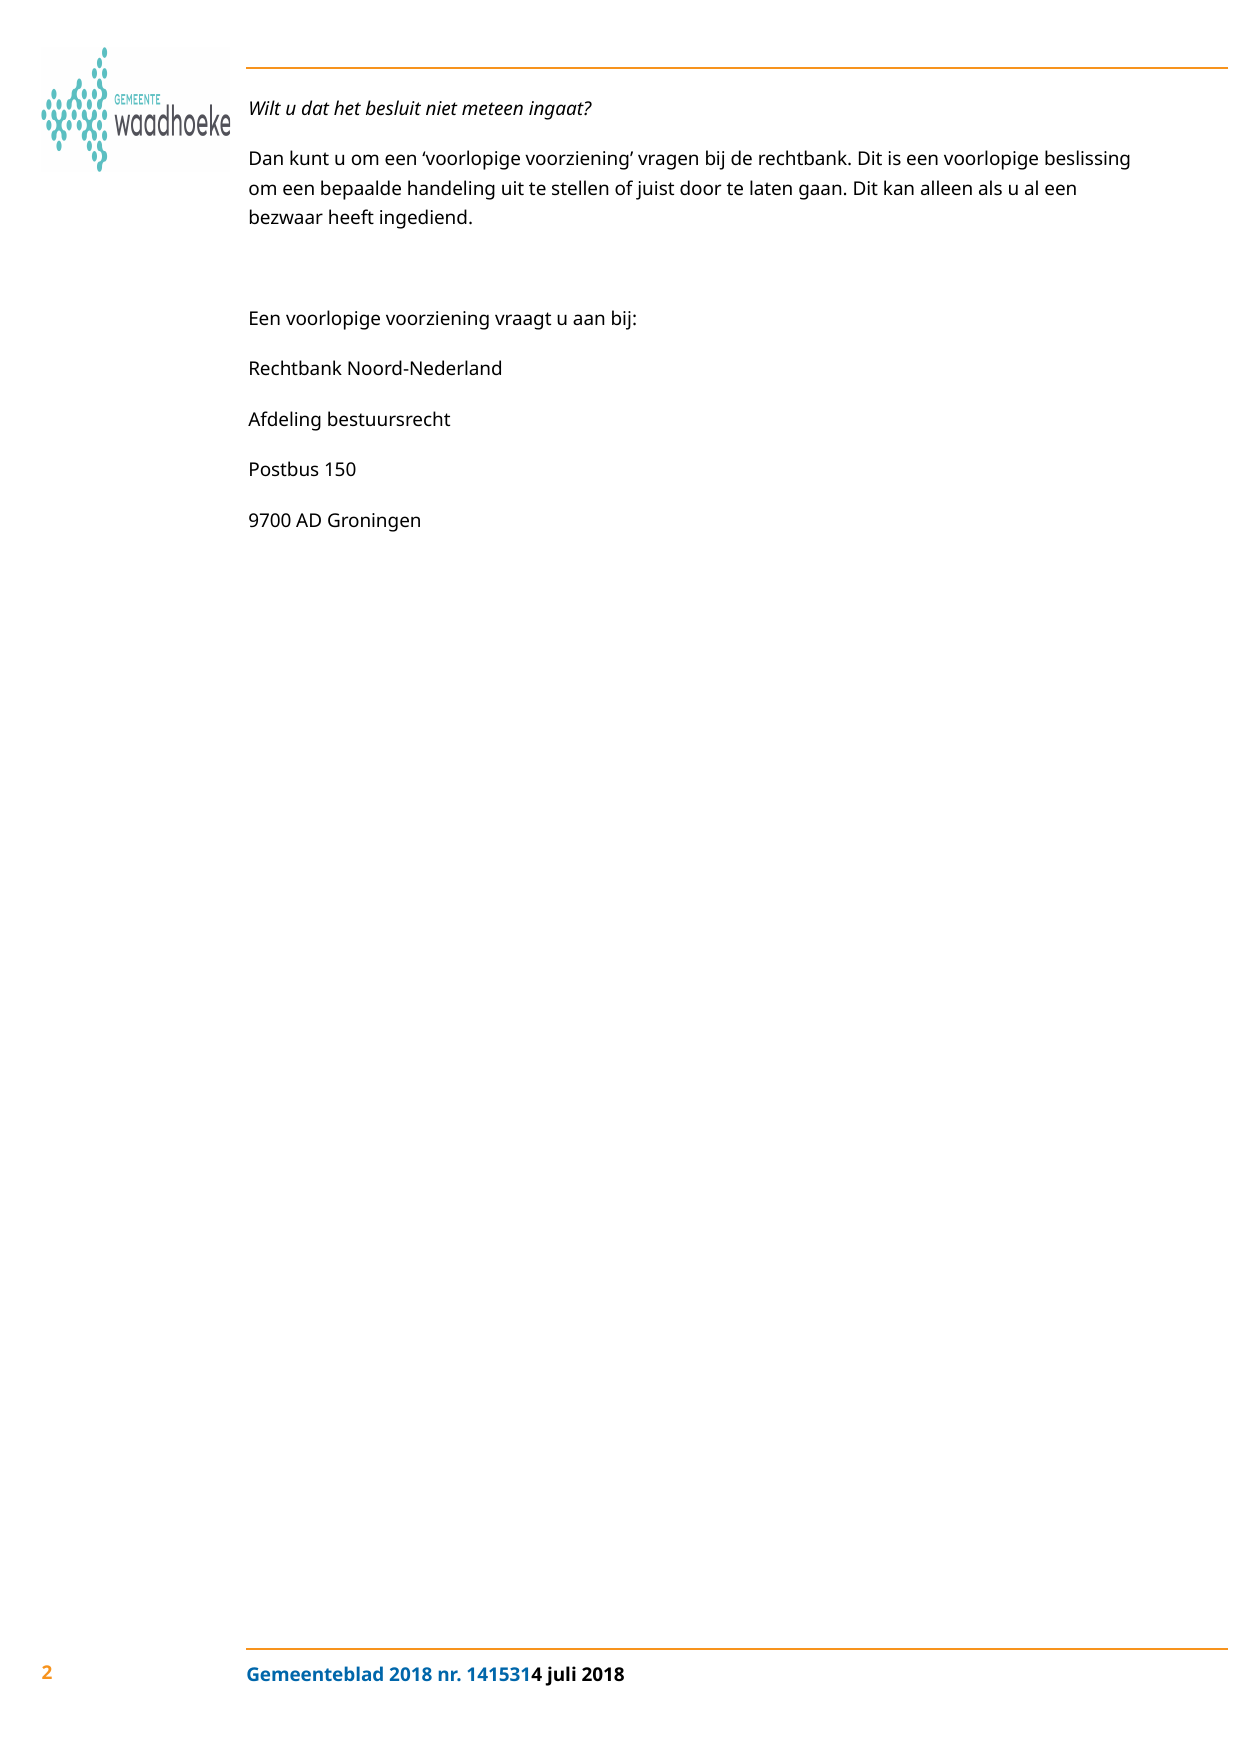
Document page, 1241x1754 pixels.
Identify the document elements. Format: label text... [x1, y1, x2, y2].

text Een voorlopige voorziening vraagt u aan bij: [248, 305, 1152, 331]
text 9700 AD Groningen [248, 507, 1152, 533]
picture [41, 47, 231, 172]
text Wilt u dat het besluit niet meteen ingaat? [248, 95, 1152, 121]
text Afdeling bestuursrecht [248, 406, 1152, 432]
text Rechtbank Noord-Nederland [248, 356, 1152, 381]
text Dan kunt u om een ‘voorlopige voorziening’ vragen bij de rechtbank. Dit is een voorlopige beslissing om een bepaalde handeling uit te stellen of juist door te laten gaan. Dit kan alleen als u al een bezwaar heeft ingediend. [248, 145, 1152, 230]
text Postbus 150 [248, 456, 1152, 482]
